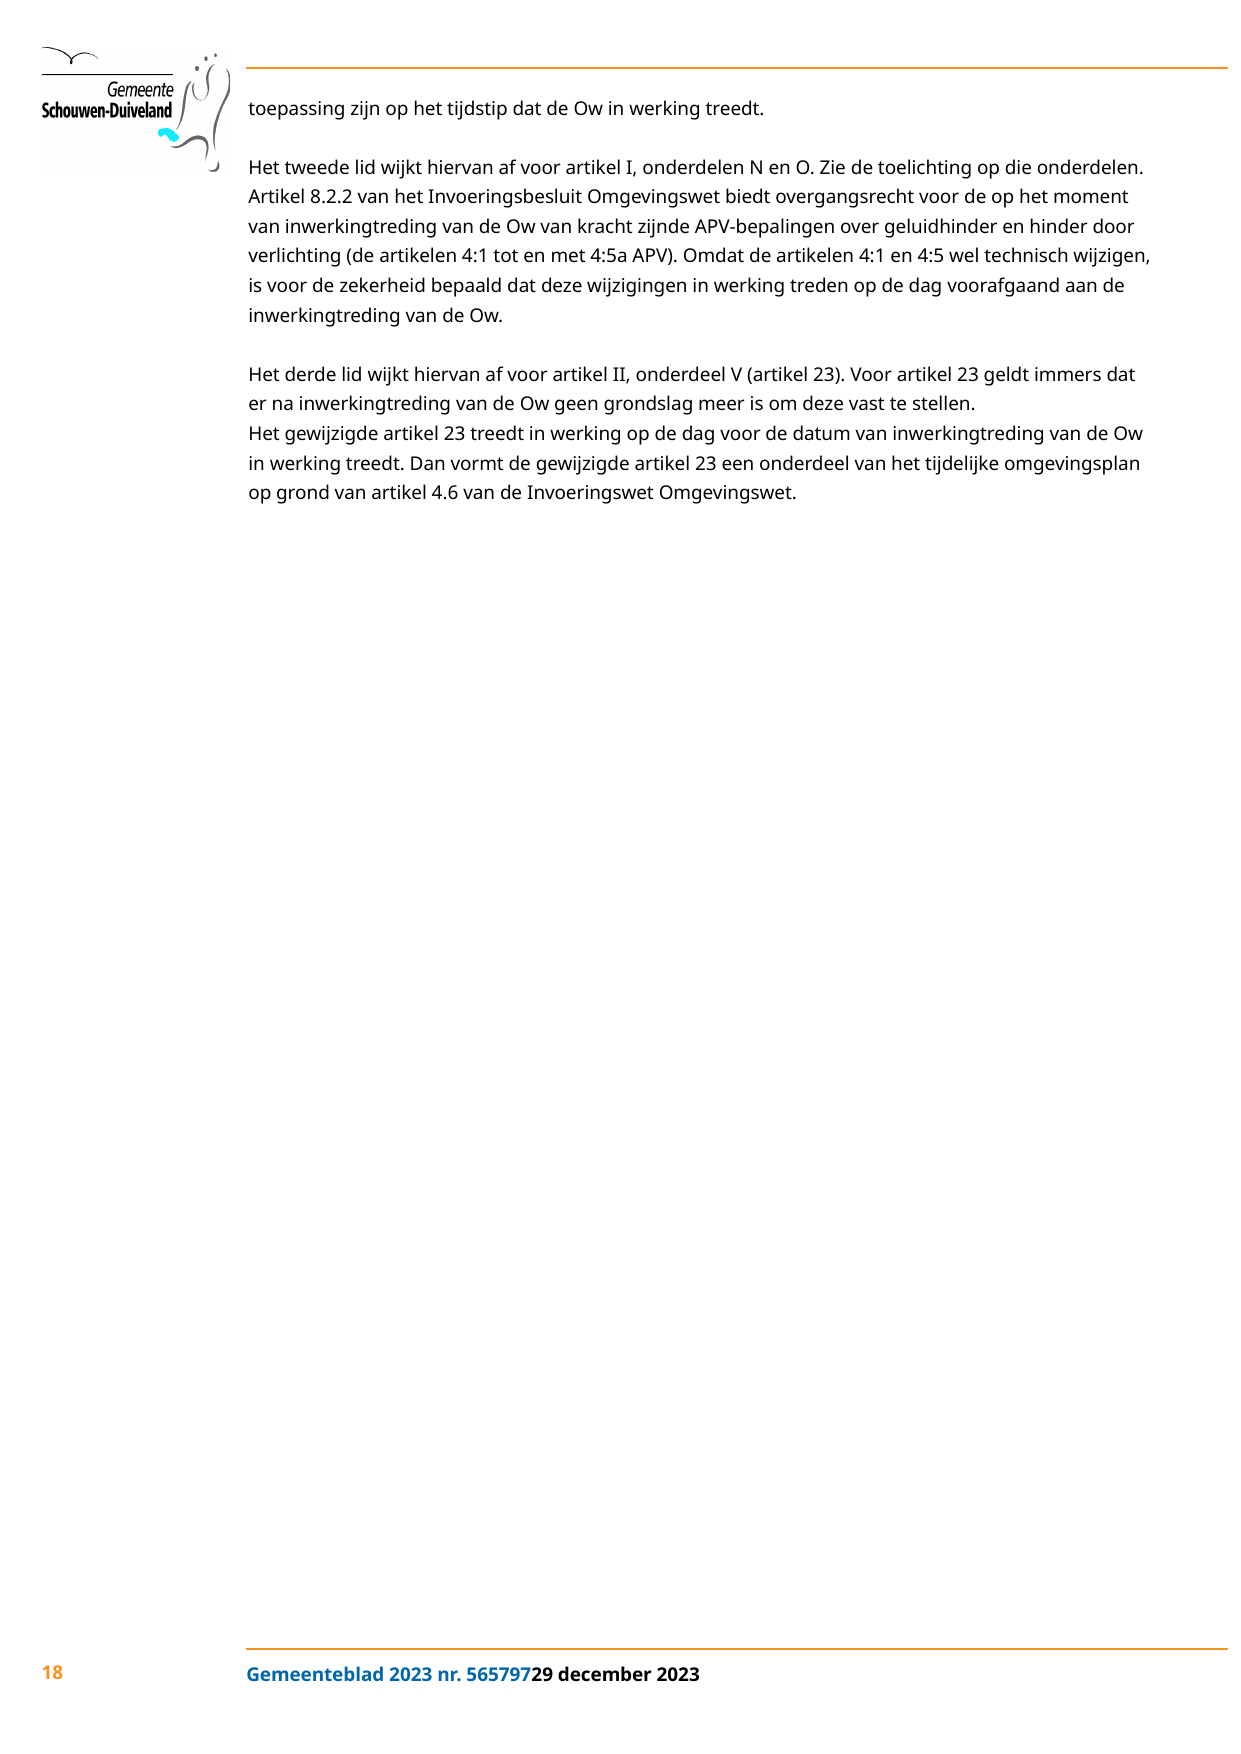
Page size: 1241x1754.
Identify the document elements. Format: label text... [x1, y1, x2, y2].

text Het gewijzigde artikel 23 treedt in werking op de dag voor de datum van inwerkingtreding van de Ow in werking treedt. Dan vormt de gewijzigde artikel 23 een onderdeel van het tijdelijke omgevingsplan op grond van artikel 4.6 van de Invoeringswet Omgevingswet. [248, 420, 1152, 505]
text Het tweede lid wijkt hiervan af voor artikel I, onderdelen N en O. Zie de toelichting op die onderdelen. Artikel 8.2.2 van het Invoeringsbesluit Omgevingswet biedt overgangsrecht voor de op het moment van inwerkingtreding van de Ow van kracht zijnde APV-bepalingen over geluidhinder en hinder door verlichting (de artikelen 4:1 tot en met 4:5a APV). Omdat de artikelen 4:1 en 4:5 wel technisch wijzigen, is voor de zekerheid bepaald dat deze wijzigingen in werking treden op de dag voorafgaand aan de inwerkingtreding van de Ow. [248, 154, 1152, 328]
text Het derde lid wijkt hiervan af voor artikel II, onderdeel V (artikel 23). Voor artikel 23 geldt immers dat er na inwerkingtreding van de Ow geen grondslag meer is om deze vast te stellen. [248, 361, 1152, 416]
picture [41, 47, 231, 172]
text toepassing zijn op het tijdstip dat de Ow in werking treedt. [248, 95, 1152, 121]
